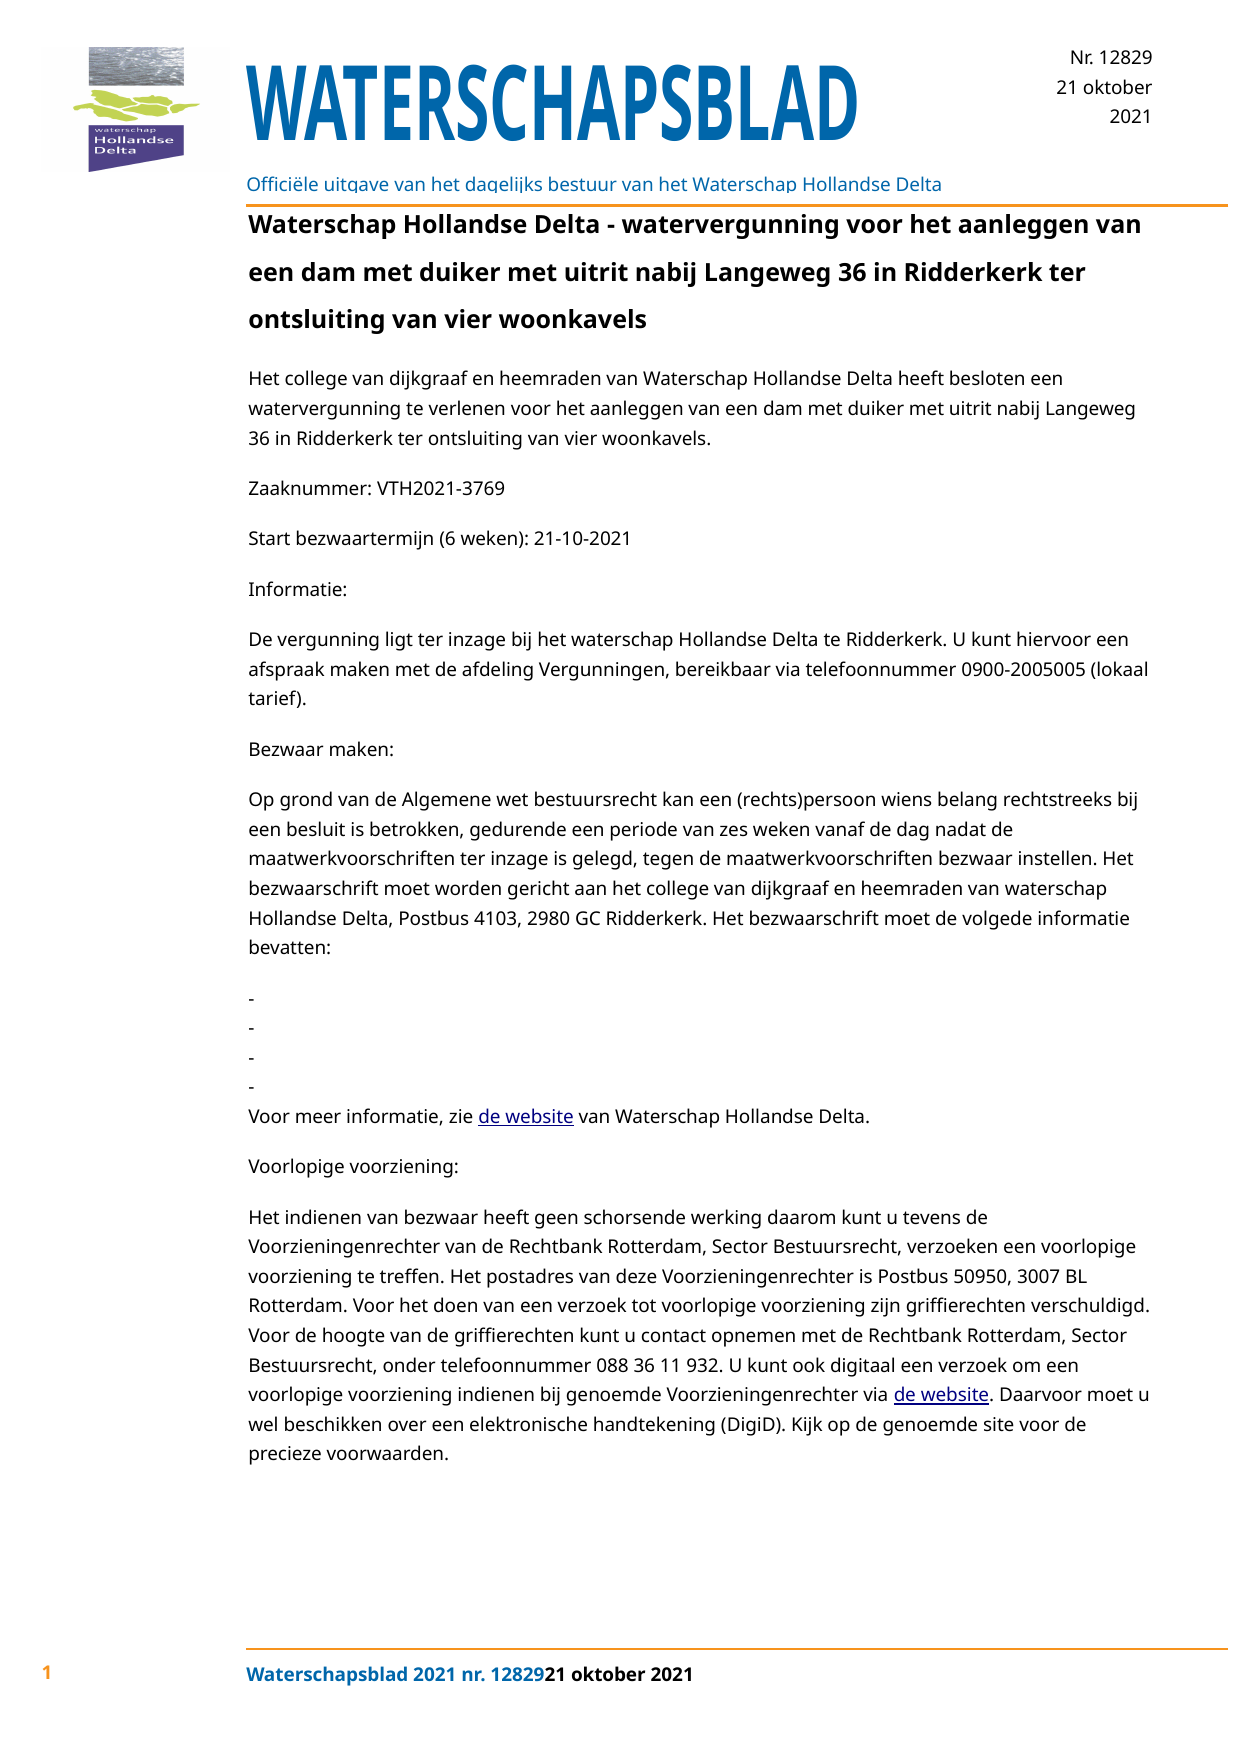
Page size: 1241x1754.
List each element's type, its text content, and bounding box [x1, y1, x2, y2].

text Voorlopige voorziening: [248, 1153, 1152, 1179]
text Het college van dijkgraaf en heemraden van Waterschap Hollandse Delta heeft besloten een watervergunning te verlenen voor het aanleggen van een dam met duiker met uitrit nabij Langeweg 36 in Ridderkerk ter ontsluiting van vier woonkavels. [248, 366, 1152, 450]
text Start bezwaartermijn (6 weken): 21-10-2021 [248, 526, 1152, 551]
text Bezwaar maken: [248, 736, 1152, 762]
text Voor meer informatie, zie de website van Waterschap Hollandse Delta. [248, 1103, 1152, 1129]
text Informatie: [248, 576, 1152, 602]
text Waterschap Hollandse Delta - watervergunning voor het aanleggen van een dam met duiker met uitrit nabij Langeweg 36 in Ridderkerk ter ontsluiting van vier woonkavels [248, 207, 1152, 336]
text Op grond van de Algemene wet bestuursrecht kan een (rechts)persoon wiens belang rechtstreeks bij een besluit is betrokken, gedurende een periode van zes weken vanaf de dag nadat de maatwerkvoorschriften ter inzage is gelegd, tegen de maatwerkvoorschriften bezwaar instellen. Het bezwaarschrift moet worden gericht aan het college van dijkgraaf en heemraden van waterschap Hollandse Delta, Postbus 4103, 2980 GC Ridderkerk. Het bezwaarschrift moet de volgede informatie bevatten: [248, 786, 1152, 960]
text Het indienen van bezwaar heeft geen schorsende werking daarom kunt u tevens de Voorzieningenrechter van de Rechtbank Rotterdam, Sector Bestuursrecht, verzoeken een voorlopige voorziening te treffen. Het postadres van deze Voorzieningenrechter is Postbus 50950, 3007 BL Rotterdam. Voor het doen van een verzoek tot voorlopige voorziening zijn griffierechten verschuldigd. Voor de hoogte van de griffierechten kunt u contact opnemen met de Rechtbank Rotterdam, Sector Bestuursrecht, onder telefoonnummer 088 36 11 932. U kunt ook digitaal een verzoek om een voorlopige voorziening indienen bij genoemde Voorzieningenrechter via de website. Daarvoor moet u wel beschikken over een elektronische handtekening (DigiD). Kijk op de genoemde site voor de precieze voorwaarden. [248, 1204, 1152, 1466]
text Zaaknummer: VTH2021-3769 [248, 475, 1152, 501]
text De vergunning ligt ter inzage bij het waterschap Hollandse Delta te Ridderkerk. U kunt hiervoor een afspraak maken met de afdeling Vergunningen, bereikbaar via telefoonnummer 0900-2005005 (lokaal tarief). [248, 626, 1152, 711]
picture [41, 47, 231, 172]
